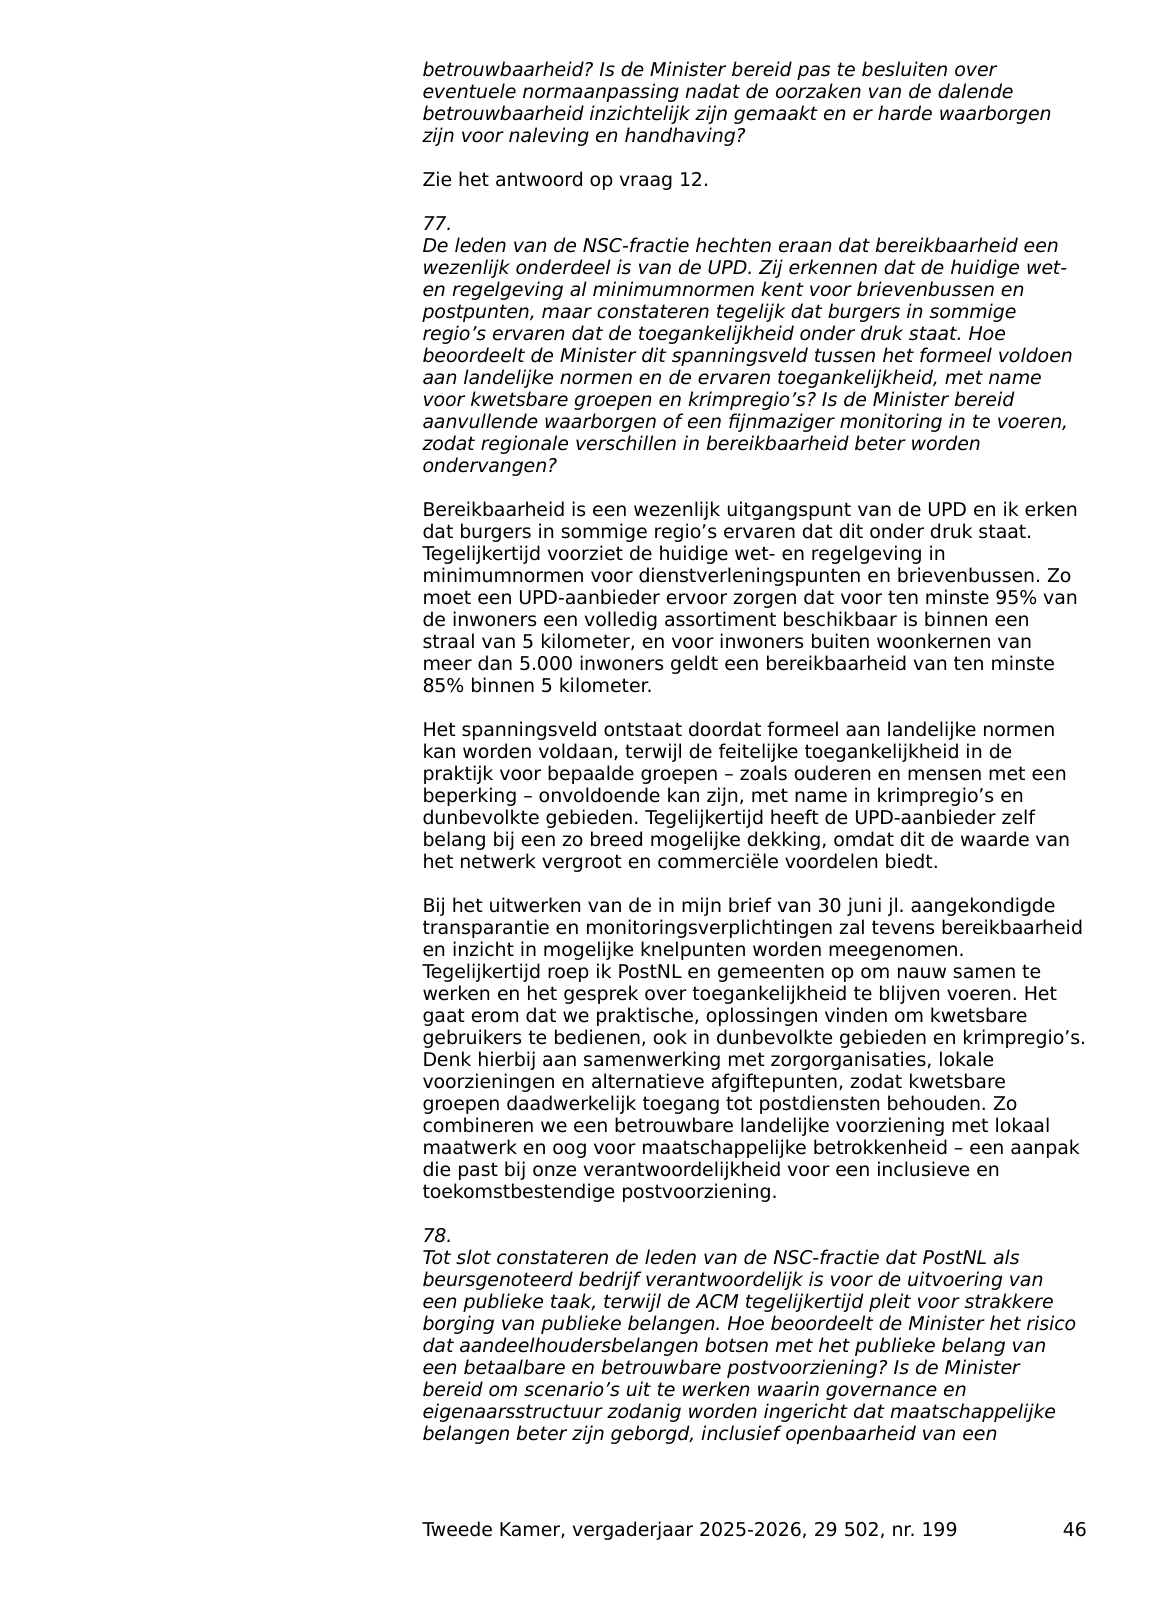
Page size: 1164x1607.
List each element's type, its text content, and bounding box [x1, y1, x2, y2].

text Het spanningsveld ontstaat doordat formeel aan landelijke normen kan worden voldaan, terwijl de feitelijke toegankelijkheid in de praktijk voor bepaalde groepen – zoals ouderen en mensen met een beperking – onvoldoende kan zijn, met name in krimpregio’s en dunbevolkte gebieden. Tegelijkertijd heeft de UPD-aanbieder zelf belang bij een zo breed mogelijke dekking, omdat dit de waarde van het netwerk vergroot en commerciële voordelen biedt. [422, 719, 1087, 873]
text Zie het antwoord op vraag 12. [422, 169, 1087, 191]
text Bij het uitwerken van de in mijn brief van 30 juni jl. aangekondigde transparantie en monitoringsverplichtingen zal tevens bereikbaarheid en inzicht in mogelijke knelpunten worden meegenomen. Tegelijkertijd roep ik PostNL en gemeenten op om nauw samen te werken en het gesprek over toegankelijkheid te blijven voeren. Het gaat erom dat we praktische, oplossingen vinden om kwetsbare gebruikers te bedienen, ook in dunbevolkte gebieden en krimpregio’s. Denk hierbij aan samenwerking met zorgorganisaties, lokale voorzieningen en alternatieve afgiftepunten, zodat kwetsbare groepen daadwerkelijk toegang tot postdiensten behouden. Zo combineren we een betrouwbare landelijke voorziening met lokaal maatwerk en oog voor maatschappelijke betrokkenheid – een aanpak die past bij onze verantwoordelijkheid voor een inclusieve en toekomstbestendige postvoorziening. [422, 895, 1087, 1203]
text Tot slot constateren de leden van de NSC-fractie dat PostNL als beursgenoteerd bedrijf verantwoordelijk is voor de uitvoering van een publieke taak, terwijl de ACM tegelijkertijd pleit voor strakkere borging van publieke belangen. Hoe beoordeelt de Minister het risico dat aandeelhoudersbelangen botsen met het publieke belang van een betaalbare en betrouwbare postvoorziening? Is de Minister bereid om scenario’s uit te werken waarin governance en eigenaarsstructuur zodanig worden ingericht dat maatschappelijke belangen beter zijn geborgd, inclusief openbaarheid van een [422, 1247, 1087, 1445]
text 78. [422, 1225, 1087, 1247]
text Bereikbaarheid is een wezenlijk uitgangspunt van de UPD en ik erken dat burgers in sommige regio’s ervaren dat dit onder druk staat. Tegelijkertijd voorziet de huidige wet- en regelgeving in minimumnormen voor dienstverleningspunten en brievenbussen. Zo moet een UPD-aanbieder ervoor zorgen dat voor ten minste 95% van de inwoners een volledig assortiment beschikbaar is binnen een straal van 5 kilometer, en voor inwoners buiten woonkernen van meer dan 5.000 inwoners geldt een bereikbaarheid van ten minste 85% binnen 5 kilometer. [422, 499, 1087, 697]
text 77. [422, 213, 1087, 235]
text De leden van de NSC-fractie hechten eraan dat bereikbaarheid een wezenlijk onderdeel is van de UPD. Zij erkennen dat de huidige wet- en regelgeving al minimumnormen kent voor brievenbussen en postpunten, maar constateren tegelijk dat burgers in sommige regio’s ervaren dat de toegankelijkheid onder druk staat. Hoe beoordeelt de Minister dit spanningsveld tussen het formeel voldoen aan landelijke normen en de ervaren toegankelijkheid, met name voor kwetsbare groepen en krimpregio’s? Is de Minister bereid aanvullende waarborgen of een fijnmaziger monitoring in te voeren, zodat regionale verschillen in bereikbaarheid beter worden ondervangen? [422, 235, 1087, 477]
text betrouwbaarheid? Is de Minister bereid pas te besluiten over eventuele normaanpassing nadat de oorzaken van de dalende betrouwbaarheid inzichtelijk zijn gemaakt en er harde waarborgen zijn voor naleving en handhaving? [422, 59, 1087, 147]
